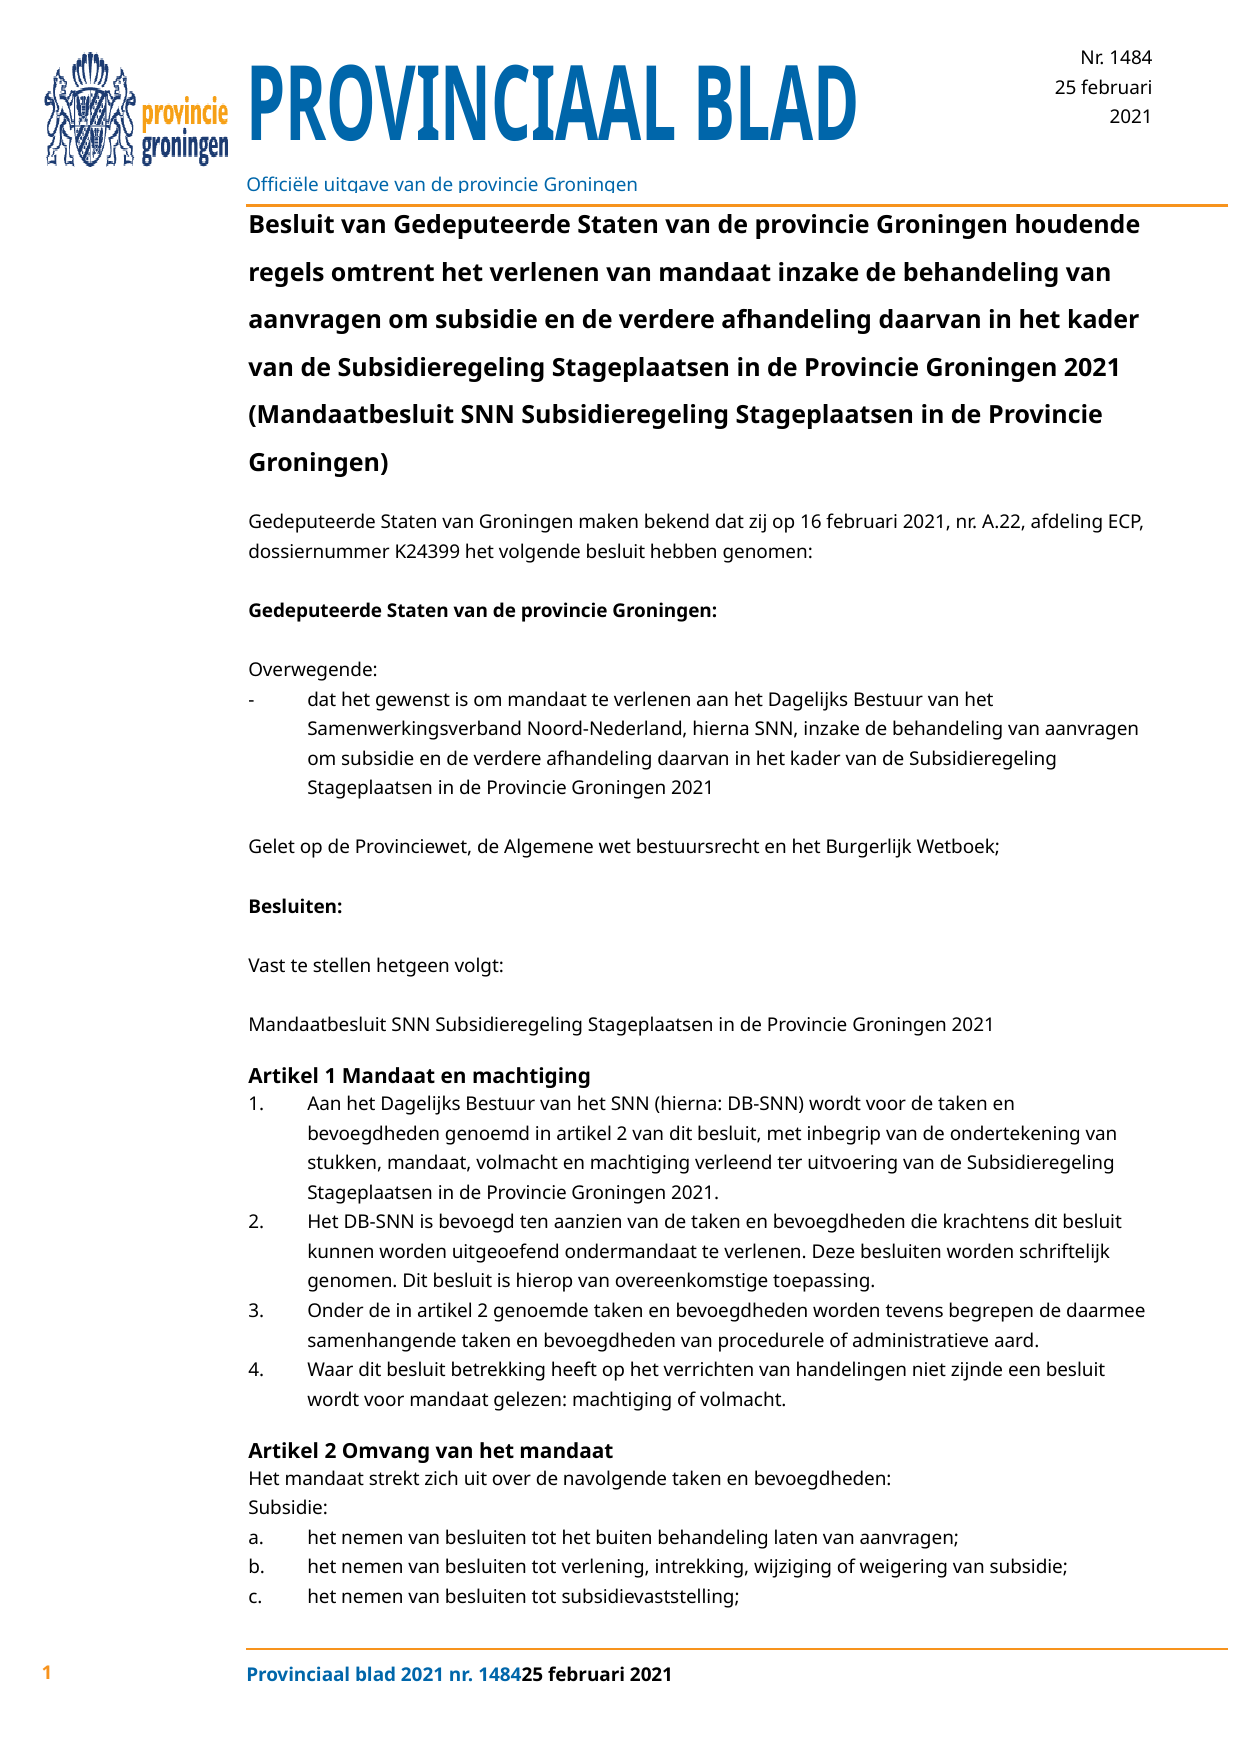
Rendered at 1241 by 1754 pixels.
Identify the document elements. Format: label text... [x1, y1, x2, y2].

text Besluit van Gedeputeerde Staten van de provincie Groningen houdende regels omtrent het verlenen van mandaat inzake de behandeling van aanvragen om subsidie en de verdere afhandeling daarvan in het kader van de Subsidieregeling Stageplaatsen in de Provincie Groningen 2021 (Mandaatbesluit SNN Subsidieregeling Stageplaatsen in de Provincie Groningen) [248, 207, 1152, 479]
text Vast te stellen hetgeen volgt: [248, 952, 1152, 978]
text Artikel 2 Omvang van het mandaat [248, 1436, 1152, 1465]
list Het DB-SNN is bevoegd ten aanzien van de taken en bevoegdheden die krachtens dit besluit kunnen worden uitgeoefend ondermandaat te verlenen. Deze besluiten worden schriftelijk genomen. Dit besluit is hierop van overeenkomstige toepassing. [248, 1208, 1152, 1293]
list het nemen van besluiten tot het buiten behandeling laten van aanvragen; [248, 1524, 1152, 1550]
text Mandaatbesluit SNN Subsidieregeling Stageplaatsen in de Provincie Groningen 2021 [248, 1011, 1152, 1037]
picture [41, 47, 231, 172]
text Gedeputeerde Staten van Groningen maken bekend dat zij op 16 februari 2021, nr. A.22, afdeling ECP, dossiernummer K24399 het volgende besluit hebben genomen: [248, 508, 1152, 564]
list het nemen van besluiten tot verlening, intrekking, wijziging of weigering van subsidie; [248, 1553, 1152, 1579]
text Gelet op de Provinciewet, de Algemene wet bestuursrecht en het Burgerlijk Wetboek; [248, 834, 1152, 859]
list Onder de in artikel 2 genoemde taken en bevoegdheden worden tevens begrepen de daarmee samenhangende taken en bevoegdheden van procedurele of administratieve aard. [248, 1297, 1152, 1352]
list Aan het Dagelijks Bestuur van het SNN (hierna: DB-SNN) wordt voor de taken en bevoegdheden genoemd in artikel 2 van dit besluit, met inbegrip van de ondertekening van stukken, mandaat, volmacht en machtiging verleend ter uitvoering van de Subsidieregeling Stageplaatsen in de Provincie Groningen 2021. [248, 1090, 1152, 1204]
text Besluiten: [248, 893, 1152, 919]
list dat het gewenst is om mandaat te verlenen aan het Dagelijks Bestuur van het Samenwerkingsverband Noord-Nederland, hierna SNN, inzake de behandeling van aanvragen om subsidie en de verdere afhandeling daarvan in het kader van de Subsidieregeling Stageplaatsen in de Provincie Groningen 2021 [248, 686, 1152, 800]
text Subsidie: [248, 1494, 1152, 1520]
text Het mandaat strekt zich uit over de navolgende taken en bevoegdheden: [248, 1465, 1152, 1491]
list het nemen van besluiten tot subsidievaststelling; [248, 1583, 1152, 1609]
list Waar dit besluit betrekking heeft op het verrichten van handelingen niet zijnde een besluit wordt voor mandaat gelezen: machtiging of volmacht. [248, 1356, 1152, 1412]
text Overwegende: [248, 656, 1152, 682]
text Gedeputeerde Staten van de provincie Groningen: [248, 597, 1152, 623]
text Artikel 1 Mandaat en machtiging [248, 1062, 1152, 1090]
